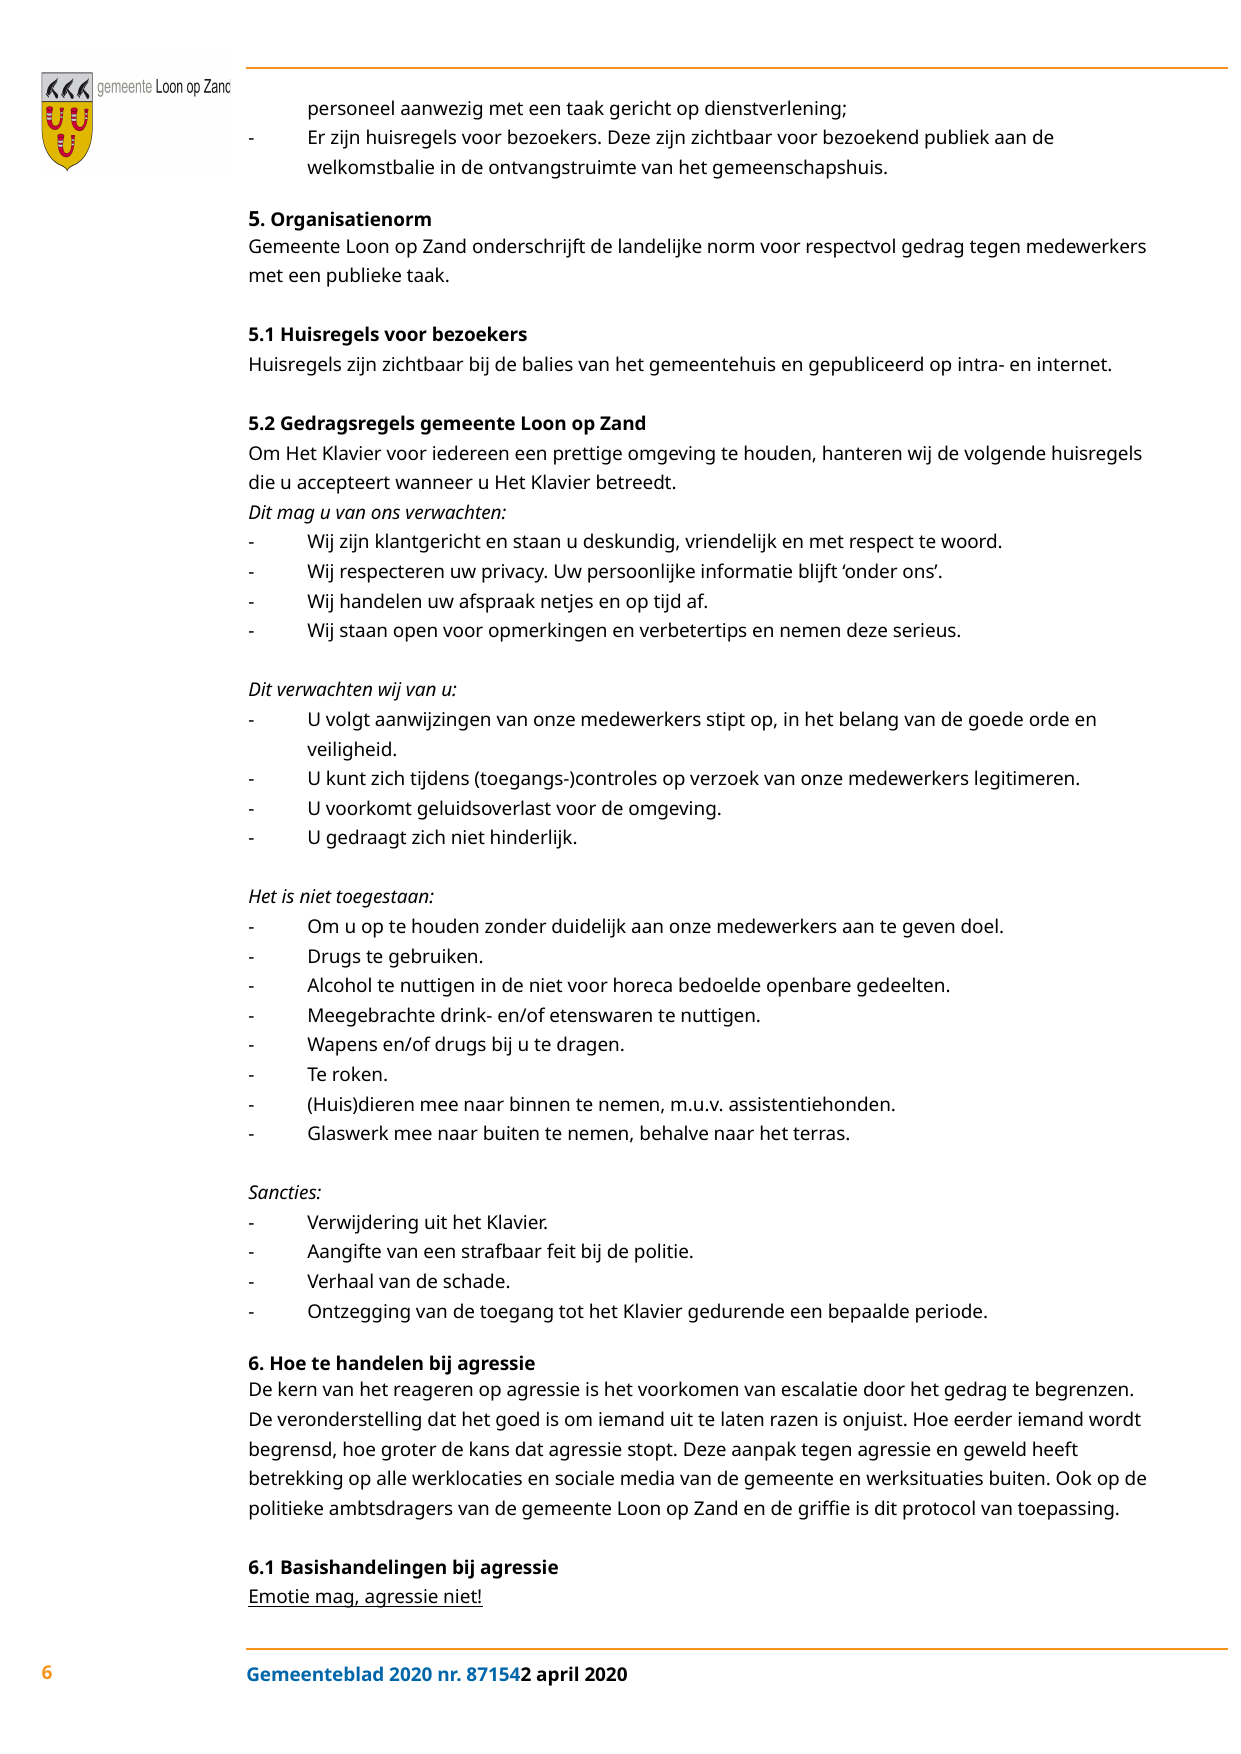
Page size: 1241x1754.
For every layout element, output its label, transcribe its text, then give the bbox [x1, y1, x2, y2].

list Meegebrachte drink- en/of etenswaren te nuttigen. [248, 1002, 1152, 1028]
text De kern van het reageren op agressie is het voorkomen van escalatie door het gedrag te begrenzen. De veronderstelling dat het goed is om iemand uit te laten razen is onjuist. Hoe eerder iemand wordt begrensd, hoe groter de kans dat agressie stopt. Deze aanpak tegen agressie en geweld heeft betrekking op alle werklocaties en sociale media van de gemeente en werksituaties buiten. Ook op de politieke ambtsdragers van de gemeente Loon op Zand en de griffie is dit protocol van toepassing. [248, 1377, 1152, 1521]
list Verwijdering uit het Klavier. [248, 1209, 1152, 1235]
list Wapens en/of drugs bij u te dragen. [248, 1032, 1152, 1057]
list Te roken. [248, 1061, 1152, 1087]
text 6. Hoe te handelen bij agressie [248, 1348, 1152, 1377]
list U gedraagt zich niet hinderlijk. [248, 824, 1152, 850]
list U voorkomt geluidsoverlast voor de omgeving. [248, 795, 1152, 821]
picture [41, 47, 231, 172]
list U volgt aanwijzingen van onze medewerkers stipt op, in het belang van de goede orde en veiligheid. [248, 706, 1152, 761]
list Ontzegging van de toegang tot het Klavier gedurende een bepaalde periode. [248, 1298, 1152, 1323]
list (Huis)dieren mee naar binnen te nemen, m.u.v. assistentiehonden. [248, 1091, 1152, 1116]
list Wij zijn klantgericht en staan u deskundig, vriendelijk en met respect te woord. [248, 529, 1152, 554]
text 6.1 Basishandelingen bij agressie [248, 1554, 1152, 1580]
text Sancties: [248, 1179, 1152, 1205]
text Het is niet toegestaan: [248, 884, 1152, 909]
text 5.2 Gedragsregels gemeente Loon op Zand [248, 410, 1152, 436]
text Dit verwachten wij van u: [248, 677, 1152, 702]
list Er zijn huisregels voor bezoekers. Deze zijn zichtbaar voor bezoekend publiek aan de welkomstbalie in de ontvangstruimte van het gemeenschapshuis. [248, 124, 1152, 180]
list Glaswerk mee naar buiten te nemen, behalve naar het terras. [248, 1120, 1152, 1146]
list Verhaal van de schade. [248, 1268, 1152, 1294]
list Drugs te gebruiken. [248, 943, 1152, 968]
text 5. Organisatienorm [248, 204, 1152, 233]
text Huisregels zijn zichtbaar bij de balies van het gemeentehuis en gepubliceerd op intra- en internet. [248, 351, 1152, 377]
list Om u op te houden zonder duidelijk aan onze medewerkers aan te geven doel. [248, 913, 1152, 939]
text Dit mag u van ons verwachten: [248, 499, 1152, 525]
text Emotie mag, agressie niet! [248, 1584, 1152, 1609]
list Wij staan open voor opmerkingen en verbetertips en nemen deze serieus. [248, 617, 1152, 643]
list personeel aanwezig met een taak gericht op dienstverlening; [248, 95, 1152, 121]
list Wij respecteren uw privacy. Uw persoonlijke informatie blijft ‘onder ons’. [248, 558, 1152, 584]
text Gemeente Loon op Zand onderschrijft de landelijke norm voor respectvol gedrag tegen medewerkers met een publieke taak. [248, 233, 1152, 288]
list U kunt zich tijdens (toegangs-)controles op verzoek van onze medewerkers legitimeren. [248, 765, 1152, 791]
list Alcohol te nuttigen in de niet voor horeca bedoelde openbare gedeelten. [248, 972, 1152, 998]
list Wij handelen uw afspraak netjes en op tijd af. [248, 588, 1152, 613]
text 5.1 Huisregels voor bezoekers [248, 322, 1152, 347]
list Aangifte van een strafbaar feit bij de politie. [248, 1239, 1152, 1264]
text Om Het Klavier voor iedereen een prettige omgeving te houden, hanteren wij de volgende huisregels die u accepteert wanneer u Het Klavier betreedt. [248, 440, 1152, 495]
